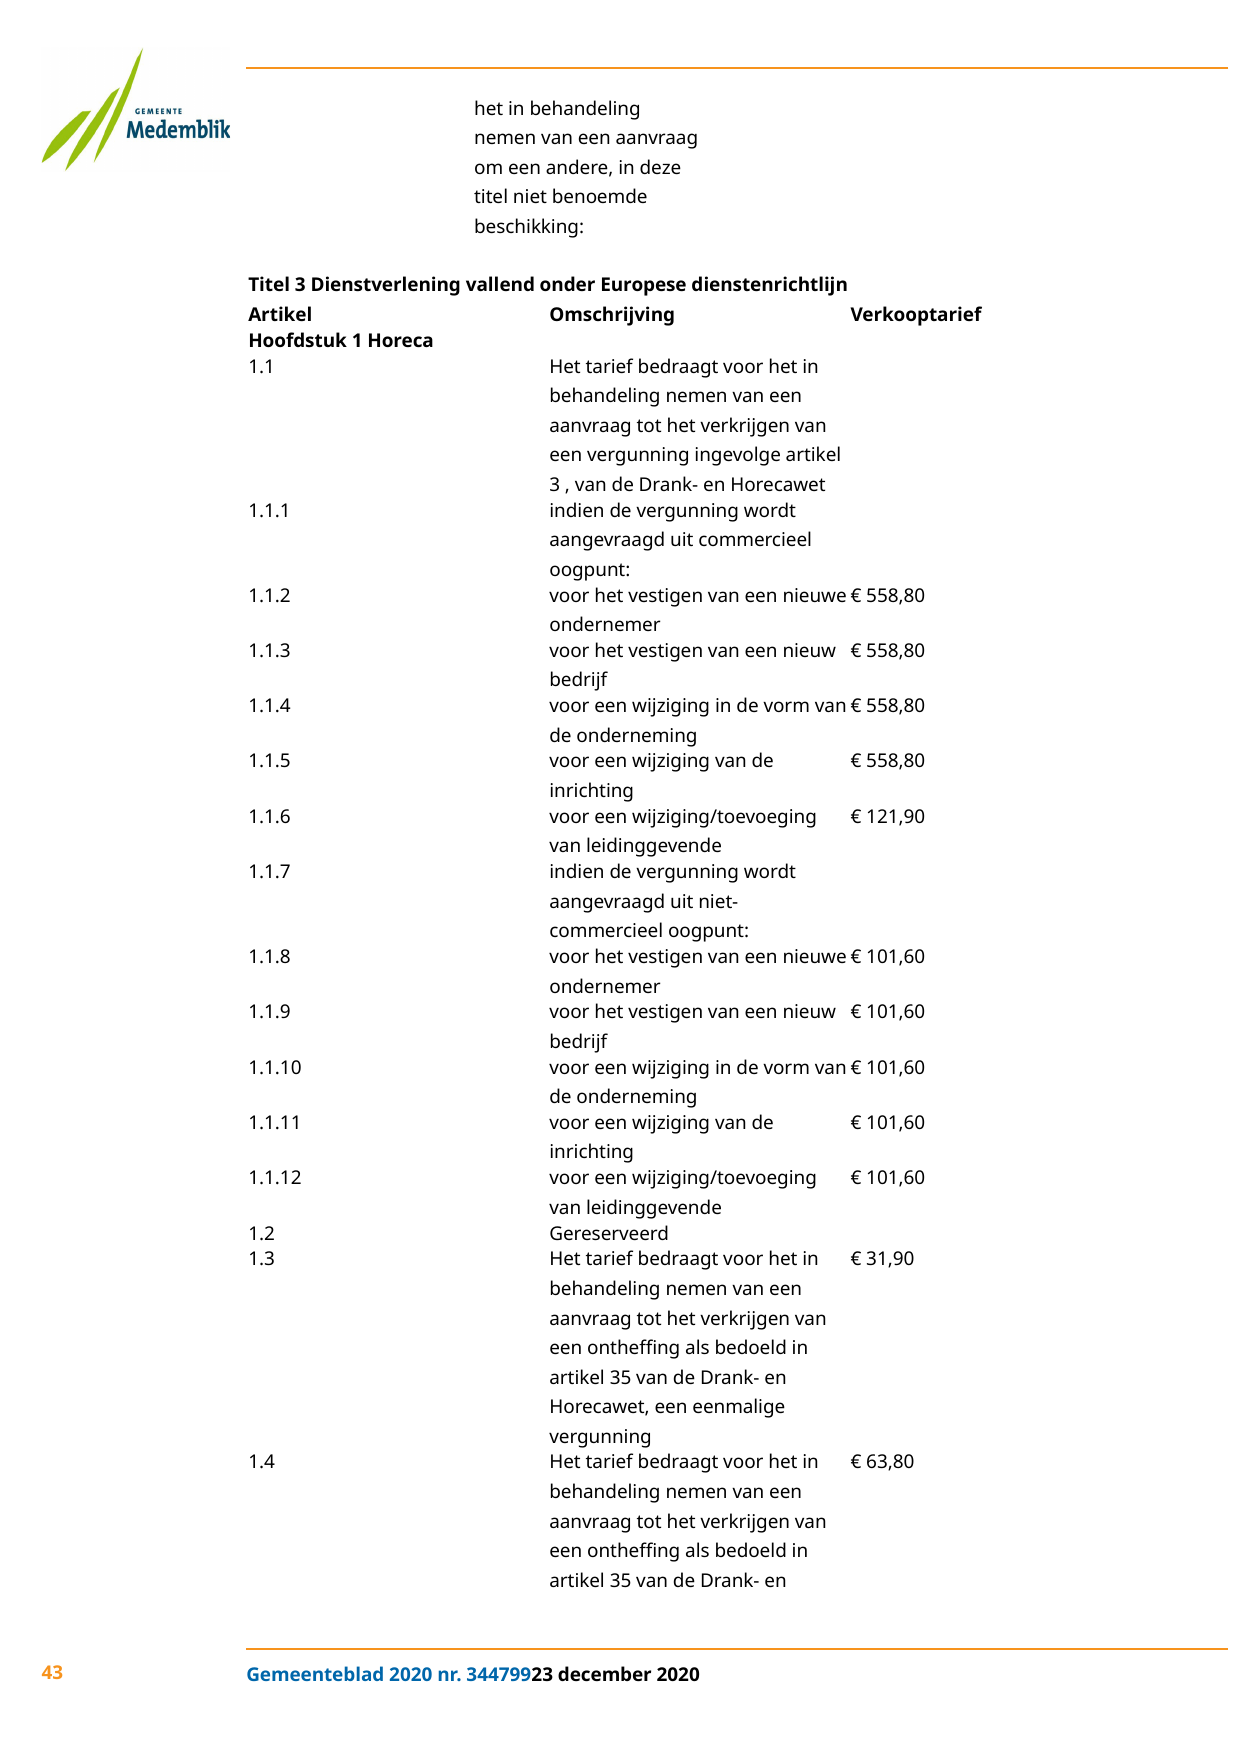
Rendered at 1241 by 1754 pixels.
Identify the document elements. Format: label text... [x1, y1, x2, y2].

table_cell € 31,90 [850, 1246, 1152, 1449]
table_cell 1.1.7 [248, 858, 549, 943]
table_header Omschrijving [549, 301, 850, 327]
table_cell € 101,60 [850, 1054, 1152, 1109]
table_cell indien de vergunning wordt aangevraagd uit commercieel oogpunt: [549, 497, 850, 582]
table_cell 1.1.4 [248, 693, 549, 748]
table_cell € 121,90 [850, 803, 1152, 858]
table_cell Het tarief bedraagt voor het in behandeling nemen van een aanvraag tot het verkrijgen van een ontheffing als bedoeld in artikel 35 van de Drank- en [549, 1449, 850, 1593]
table_cell Het tarief bedraagt voor het in behandeling nemen van een aanvraag tot het verkrijgen van een vergunning ingevolge artikel 3 , van de Drank- en Horecawet [549, 353, 850, 497]
table_cell voor het vestigen van een nieuw bedrijf [549, 637, 850, 692]
table_cell [850, 497, 1152, 582]
table_cell [700, 95, 926, 239]
table_cell [850, 353, 1152, 497]
table_cell 1.1.9 [248, 999, 549, 1054]
table_cell 1.1.8 [248, 943, 549, 998]
table_cell voor een wijziging in de vorm van de onderneming [549, 693, 850, 748]
table_cell € 101,60 [850, 1165, 1152, 1220]
table_cell € 101,60 [850, 999, 1152, 1054]
table_cell 1.1.2 [248, 582, 549, 637]
table_cell voor het vestigen van een nieuwe ondernemer [549, 582, 850, 637]
table_cell [248, 95, 474, 239]
table_cell [850, 858, 1152, 943]
table_cell 1.1.3 [248, 637, 549, 692]
text Titel 3 Dienstverlening vallend onder Europese dienstenrichtlijn [248, 272, 1152, 297]
table_cell [850, 1220, 1152, 1246]
table_cell voor het vestigen van een nieuwe ondernemer [549, 943, 850, 998]
table_header Verkooptarief [850, 301, 1152, 327]
table_cell voor een wijziging van de inrichting [549, 748, 850, 803]
table_cell 1.1.10 [248, 1054, 549, 1109]
table_cell € 558,80 [850, 693, 1152, 748]
table_cell [926, 95, 1152, 239]
table_cell 1.2 [248, 1220, 549, 1246]
table_cell het in behandeling nemen van een aanvraag om een andere, in deze titel niet benoemde beschikking: [474, 95, 700, 239]
table_cell 1.1.5 [248, 748, 549, 803]
table_cell voor een wijziging van de inrichting [549, 1109, 850, 1164]
table_cell 1.3 [248, 1246, 549, 1449]
table_cell € 558,80 [850, 637, 1152, 692]
table_cell € 558,80 [850, 582, 1152, 637]
table_cell € 101,60 [850, 1109, 1152, 1164]
table_cell voor een wijziging in de vorm van de onderneming [549, 1054, 850, 1109]
table_cell 1.1 [248, 353, 549, 497]
table_cell Hoofdstuk 1 Horeca [248, 327, 1152, 353]
table_cell voor een wijziging/toevoeging van leidinggevende [549, 803, 850, 858]
table_cell indien de vergunning wordt aangevraagd uit niet-commercieel oogpunt: [549, 858, 850, 943]
table_cell 1.1.6 [248, 803, 549, 858]
table_cell Het tarief bedraagt voor het in behandeling nemen van een aanvraag tot het verkrijgen van een ontheffing als bedoeld in artikel 35 van de Drank- en Horecawet, een eenmalige vergunning [549, 1246, 850, 1449]
table_cell 1.1.12 [248, 1165, 549, 1220]
table_header Artikel [248, 301, 549, 327]
table_cell 1.1.11 [248, 1109, 549, 1164]
table_cell Gereserveerd [549, 1220, 850, 1246]
table_cell voor een wijziging/toevoeging van leidinggevende [549, 1165, 850, 1220]
table_cell € 63,80 [850, 1449, 1152, 1593]
table_cell 1.4 [248, 1449, 549, 1593]
table_cell € 101,60 [850, 943, 1152, 998]
picture [41, 47, 231, 172]
table_cell voor het vestigen van een nieuw bedrijf [549, 999, 850, 1054]
table_cell € 558,80 [850, 748, 1152, 803]
table_cell 1.1.1 [248, 497, 549, 582]
